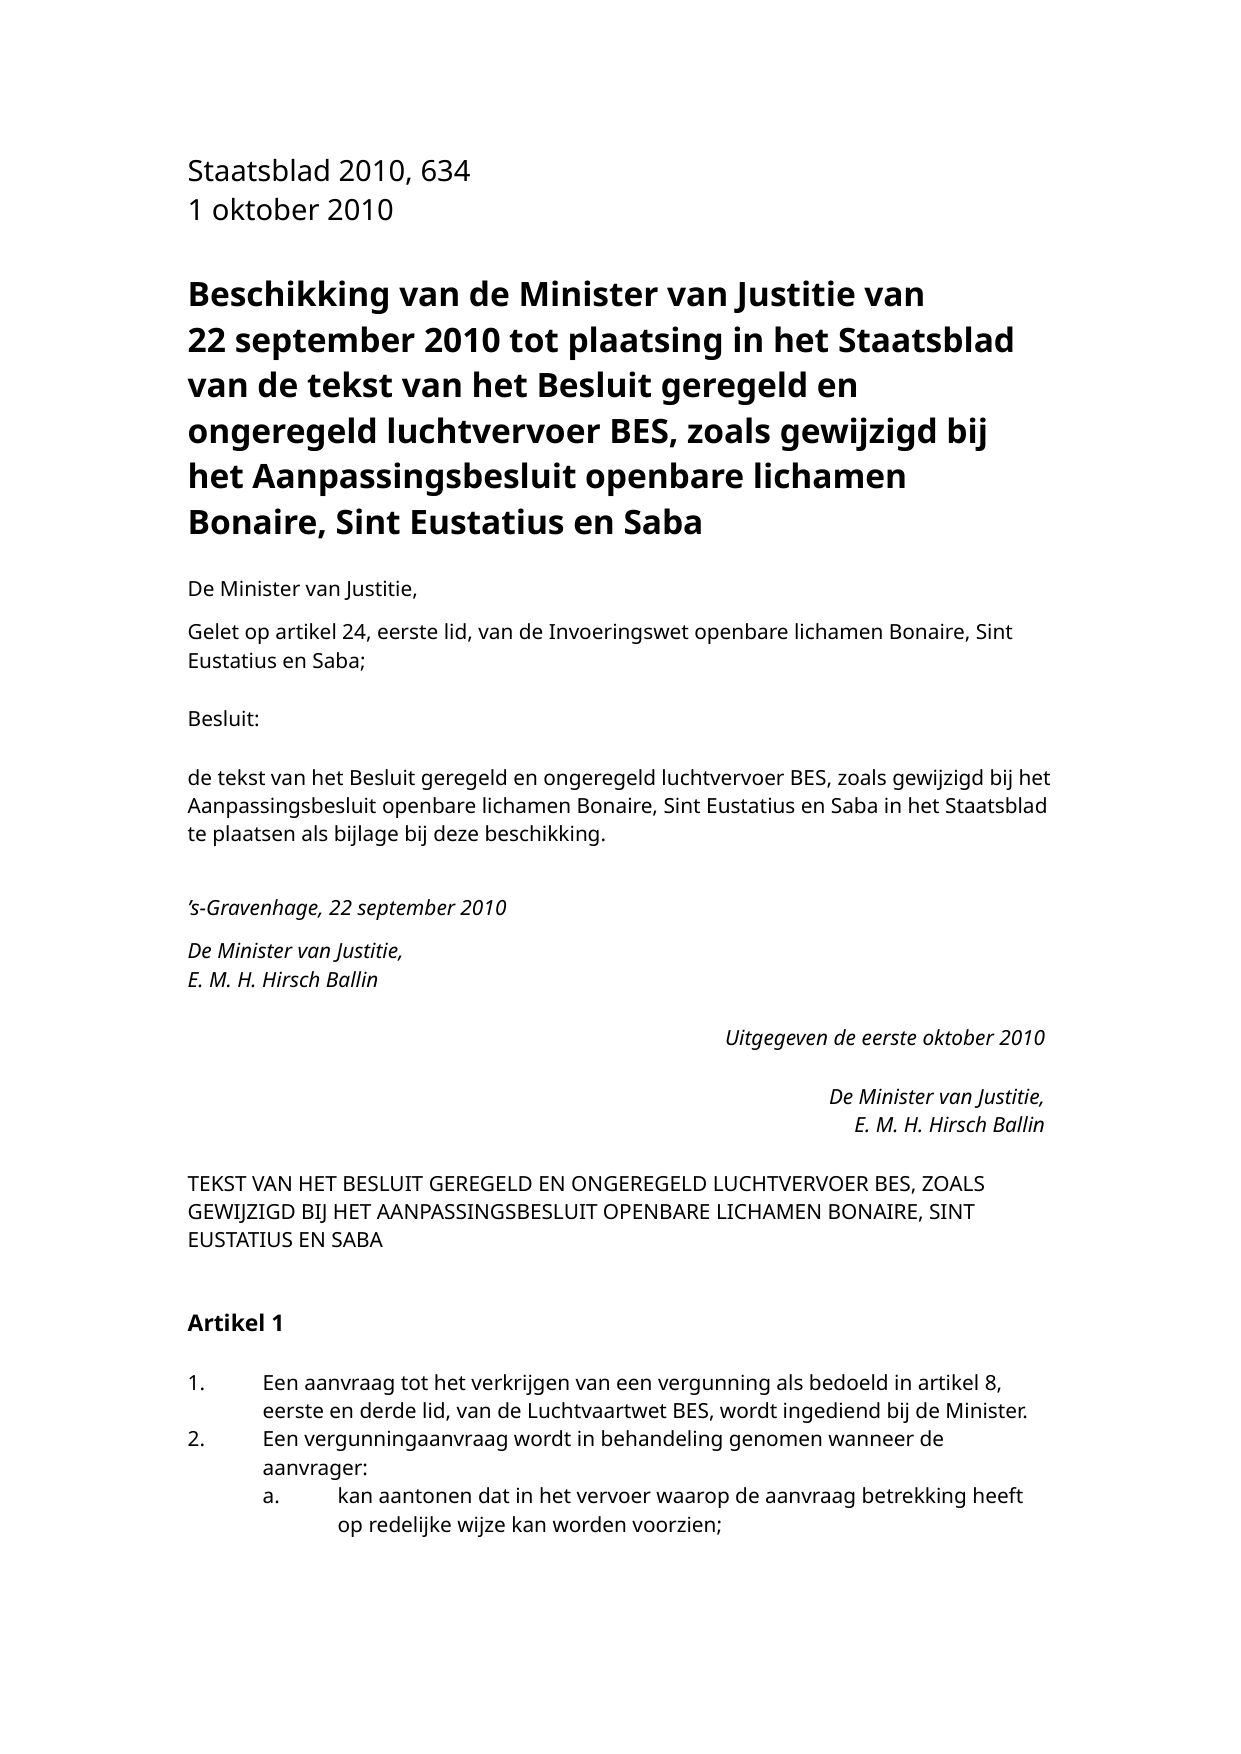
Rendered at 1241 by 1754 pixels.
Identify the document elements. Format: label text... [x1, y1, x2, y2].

text Besluit: [187, 704, 1053, 733]
text Gelet op artikel 24, eerste lid, van de Invoeringswet openbare lichamen Bonaire, Sint Eustatius en Saba; [187, 617, 1053, 674]
text De Minister van Justitie, [187, 1082, 1053, 1110]
text Staatsblad 2010, 634 [187, 150, 1053, 190]
text De Minister van Justitie, [187, 574, 1053, 602]
list kan aantonen dat in het vervoer waarop de aanvraag betrekking heeft op redelijke wijze kan worden voorzien; [262, 1481, 1053, 1538]
text Uitgegeven de eerste oktober 2010 [187, 1023, 1053, 1052]
subtitle TEKST VAN HET BESLUIT GEREGELD EN ONGEREGELD LUCHTVERVOER BES, ZOALS GEWIJZIGD BIJ HET AANPASSINGSBESLUIT OPENBARE LICHAMEN BONAIRE, SINT EUSTATIUS EN SABA [187, 1169, 1053, 1254]
list Een aanvraag tot het verkrijgen van een vergunning als bedoeld in artikel 8, eerste en derde lid, van de Luchtvaartwet BES, wordt ingediend bij de Minister. [187, 1368, 1053, 1424]
text ’s-Gravenhage, 22 september 2010 [187, 893, 1053, 921]
text De Minister van Justitie, [187, 936, 1053, 965]
list Een vergunningaanvraag wordt in behandeling genomen wanneer de aanvrager: [187, 1424, 1053, 1481]
text de tekst van het Besluit geregeld en ongeregeld luchtvervoer BES, zoals gewijzigd bij het Aanpassingsbesluit openbare lichamen Bonaire, Sint Eustatius en Saba in het Staatsblad te plaatsen als bijlage bij deze beschikking. [187, 763, 1053, 848]
subtitle Beschikking van de Minister van Justitie van 22 september 2010 tot plaatsing in het Staatsblad van de tekst van het Besluit geregeld en ongeregeld luchtvervoer BES, zoals gewijzigd bij het Aanpassingsbesluit openbare lichamen Bonaire, Sint Eustatius en Saba [187, 271, 1053, 544]
text E. M. H. Hirsch Ballin [187, 1110, 1053, 1139]
text E. M. H. Hirsch Ballin [187, 965, 1053, 993]
text 1 oktober 2010 [187, 190, 1053, 229]
subtitle Artikel 1 [187, 1306, 1053, 1338]
